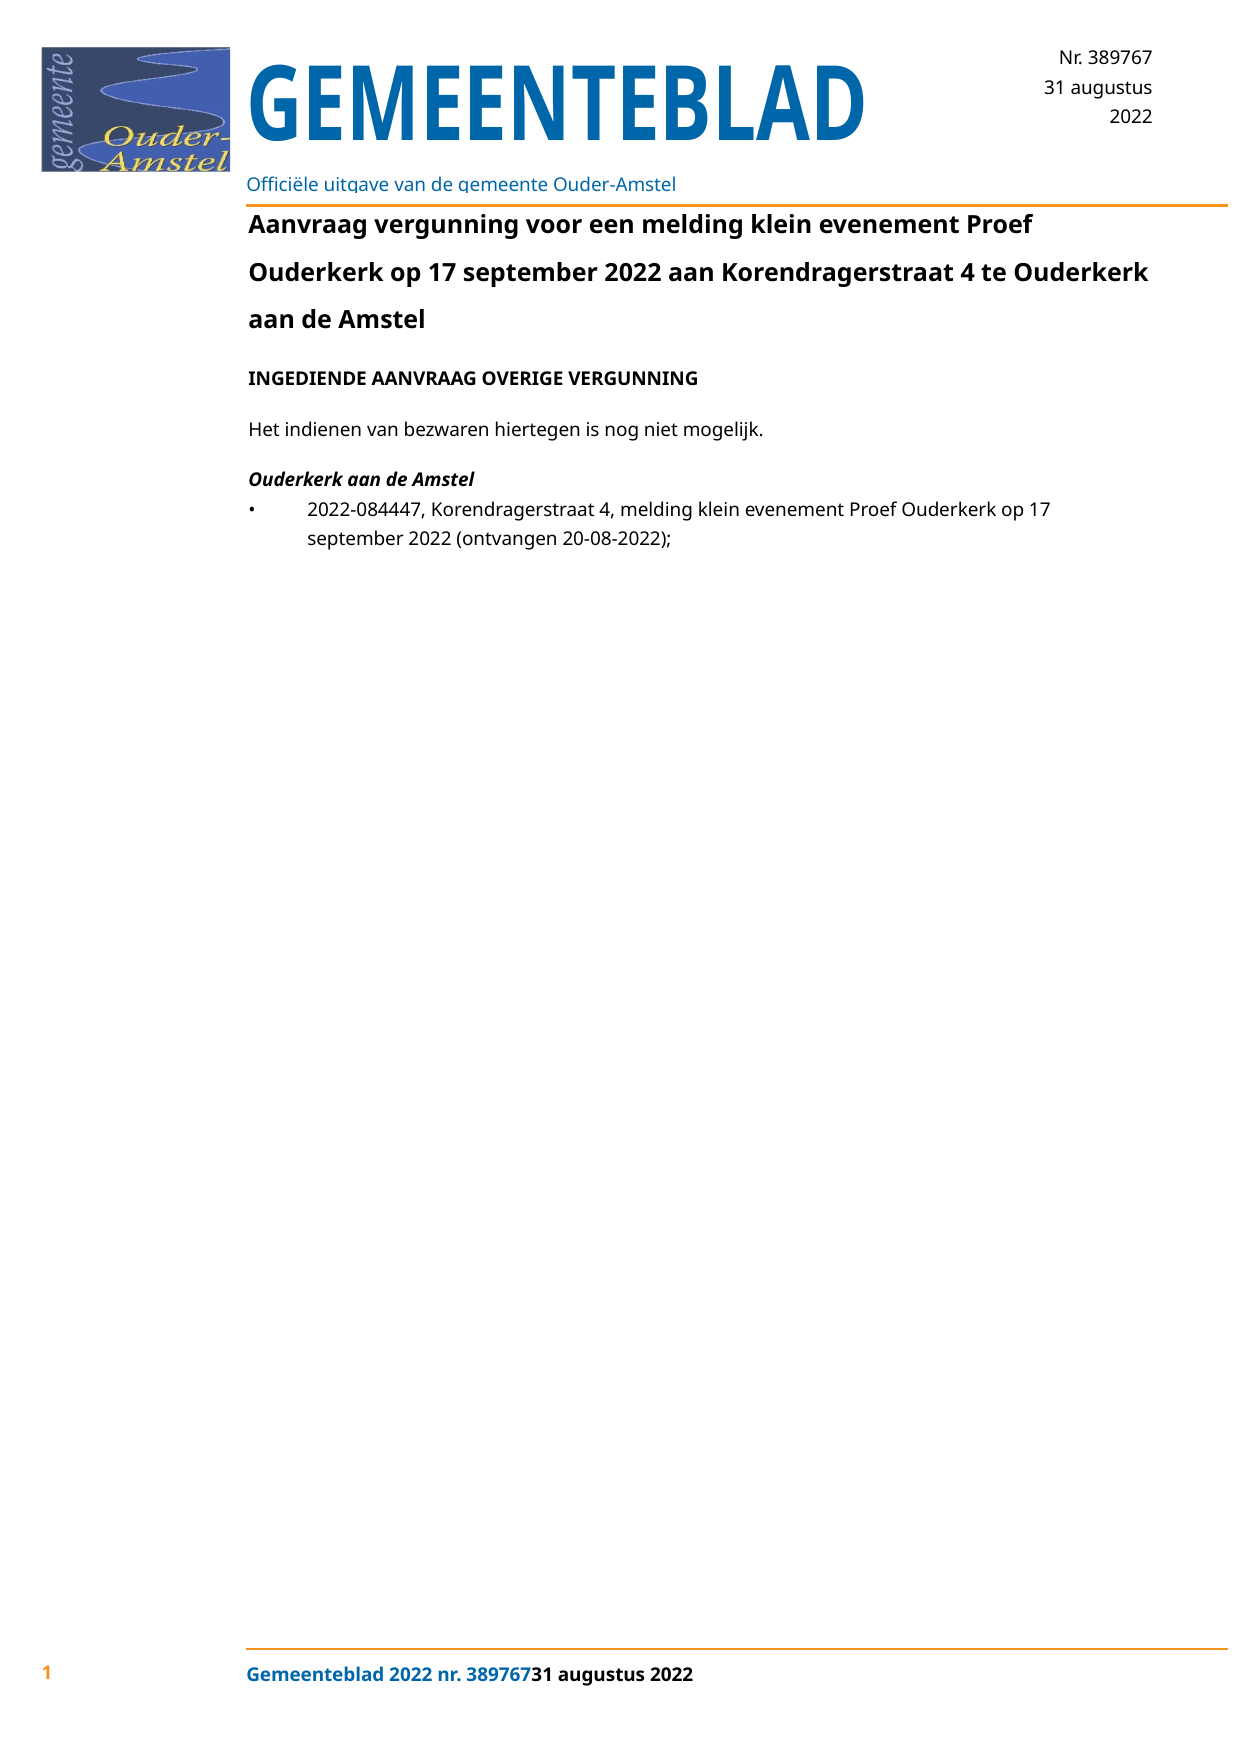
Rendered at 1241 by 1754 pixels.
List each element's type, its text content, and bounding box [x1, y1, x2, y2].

list 2022-084447, Korendragerstraat 4, melding klein evenement Proef Ouderkerk op 17 september 2022 (ontvangen 20-08-2022); [248, 496, 1152, 551]
text Ouderkerk aan de Amstel [248, 466, 1152, 492]
text Aanvraag vergunning voor een melding klein evenement Proef Ouderkerk op 17 september 2022 aan Korendragerstraat 4 te Ouderkerk aan de Amstel [248, 207, 1152, 336]
picture [41, 47, 231, 172]
text INGEDIENDE AANVRAAG OVERIGE VERGUNNING [248, 366, 1152, 391]
text Het indienen van bezwaren hiertegen is nog niet mogelijk. [248, 416, 1152, 442]
